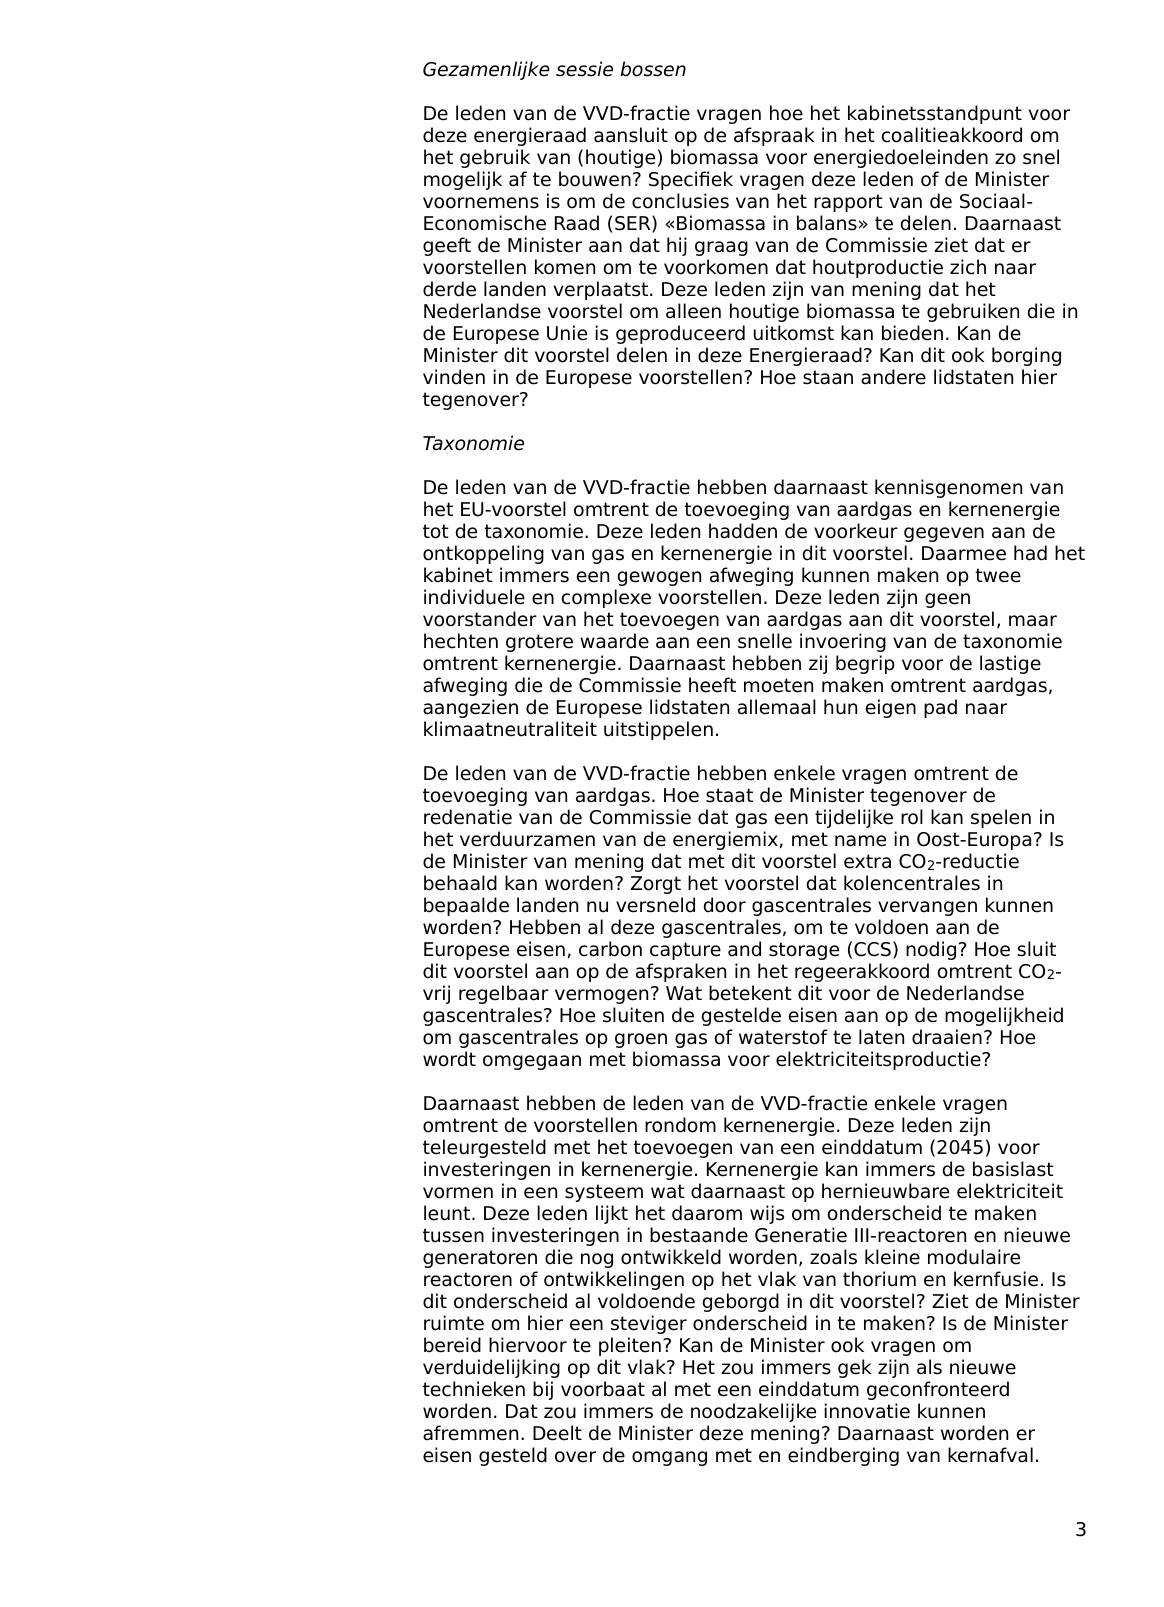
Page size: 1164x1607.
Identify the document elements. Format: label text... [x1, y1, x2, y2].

text De leden van de VVD-fractie vragen hoe het kabinetsstandpunt voor deze energieraad aansluit op de afspraak in het coalitieakkoord om het gebruik van (houtige) biomassa voor energiedoeleinden zo snel mogelijk af te bouwen? Specifiek vragen deze leden of de Minister voornemens is om de conclusies van het rapport van de Sociaal-Economische Raad (SER) «Biomassa in balans» te delen. Daarnaast geeft de Minister aan dat hij graag van de Commissie ziet dat er voorstellen komen om te voorkomen dat houtproductie zich naar derde landen verplaatst. Deze leden zijn van mening dat het Nederlandse voorstel om alleen houtige biomassa te gebruiken die in de Europese Unie is geproduceerd uitkomst kan bieden. Kan de Minister dit voorstel delen in deze Energieraad? Kan dit ook borging vinden in de Europese voorstellen? Hoe staan andere lidstaten hier tegenover? [422, 103, 1087, 411]
subtitle Taxonomie [422, 433, 1087, 455]
subtitle Gezamenlijke sessie bossen [422, 59, 1087, 81]
text Daarnaast hebben de leden van de VVD-fractie enkele vragen omtrent de voorstellen rondom kernenergie. Deze leden zijn teleurgesteld met het toevoegen van een einddatum (2045) voor investeringen in kernenergie. Kernenergie kan immers de basislast vormen in een systeem wat daarnaast op hernieuwbare elektriciteit leunt. Deze leden lijkt het daarom wijs om onderscheid te maken tussen investeringen in bestaande Generatie III-reactoren en nieuwe generatoren die nog ontwikkeld worden, zoals kleine modulaire reactoren of ontwikkelingen op het vlak van thorium en kernfusie. Is dit onderscheid al voldoende geborgd in dit voorstel? Ziet de Minister ruimte om hier een steviger onderscheid in te maken? Is de Minister bereid hiervoor te pleiten? Kan de Minister ook vragen om verduidelijking op dit vlak? Het zou immers gek zijn als nieuwe technieken bij voorbaat al met een einddatum geconfronteerd worden. Dat zou immers de noodzakelijke innovatie kunnen afremmen. Deelt de Minister deze mening? Daarnaast worden er eisen gesteld over de omgang met en eindberging van kernafval. [422, 1093, 1087, 1467]
text De leden van de VVD-fractie hebben enkele vragen omtrent de toevoeging van aardgas. Hoe staat de Minister tegenover de redenatie van de Commissie dat gas een tijdelijke rol kan spelen in het verduurzamen van de energiemix, met name in Oost-Europa? Is de Minister van mening dat met dit voorstel extra CO2-reductie behaald kan worden? Zorgt het voorstel dat kolencentrales in bepaalde landen nu versneld door gascentrales vervangen kunnen worden? Hebben al deze gascentrales, om te voldoen aan de Europese eisen, carbon capture and storage (CCS) nodig? Hoe sluit dit voorstel aan op de afspraken in het regeerakkoord omtrent CO2-vrij regelbaar vermogen? Wat betekent dit voor de Nederlandse gascentrales? Hoe sluiten de gestelde eisen aan op de mogelijkheid om gascentrales op groen gas of waterstof te laten draaien? Hoe wordt omgegaan met biomassa voor elektriciteitsproductie? [422, 763, 1087, 1071]
text De leden van de VVD-fractie hebben daarnaast kennisgenomen van het EU-voorstel omtrent de toevoeging van aardgas en kernenergie tot de taxonomie. Deze leden hadden de voorkeur gegeven aan de ontkoppeling van gas en kernenergie in dit voorstel. Daarmee had het kabinet immers een gewogen afweging kunnen maken op twee individuele en complexe voorstellen. Deze leden zijn geen voorstander van het toevoegen van aardgas aan dit voorstel, maar hechten grotere waarde aan een snelle invoering van de taxonomie omtrent kernenergie. Daarnaast hebben zij begrip voor de lastige afweging die de Commissie heeft moeten maken omtrent aardgas, aangezien de Europese lidstaten allemaal hun eigen pad naar klimaatneutraliteit uitstippelen. [422, 477, 1087, 741]
